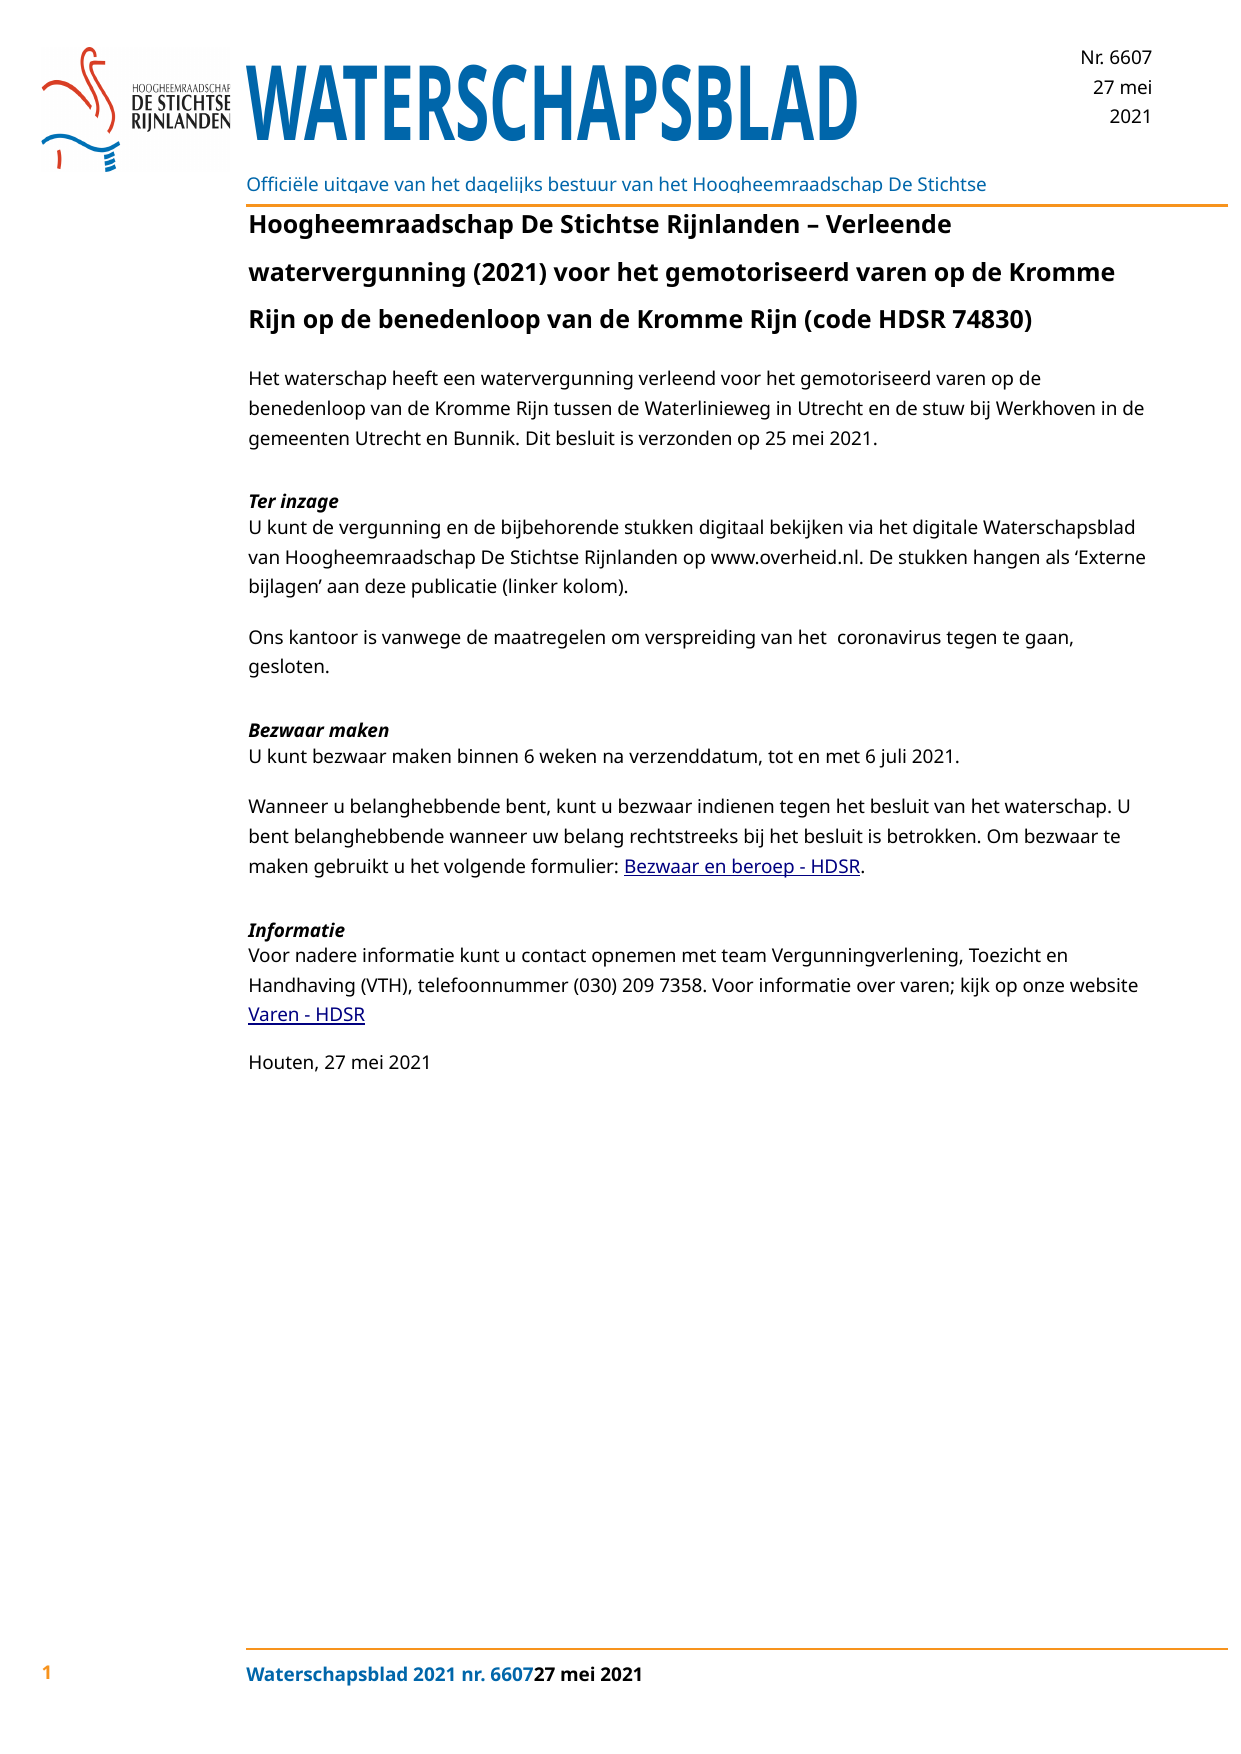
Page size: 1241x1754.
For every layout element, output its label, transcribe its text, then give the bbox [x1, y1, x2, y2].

text Voor nadere informatie kunt u contact opnemen met team Vergunningverlening, Toezicht en Handhaving (VTH), telefoonnummer (030) 209 7358. Voor informatie over varen; kijk op onze website Varen - HDSR [248, 942, 1152, 1027]
text Ons kantoor is vanwege de maatregelen om verspreiding van het coronavirus tegen te gaan, gesloten. [248, 624, 1152, 679]
text U kunt bezwaar maken binnen 6 weken na verzenddatum, tot en met 6 juli 2021. [248, 743, 1152, 769]
text Hoogheemraadschap De Stichtse Rijnlanden – Verleende watervergunning (2021) voor het gemotoriseerd varen op de Kromme Rijn op de benedenloop van de Kromme Rijn (code HDSR 74830) [248, 207, 1152, 336]
text Ter inzage [248, 489, 1152, 514]
text Het waterschap heeft een watervergunning verleend voor het gemotoriseerd varen op de benedenloop van de Kromme Rijn tussen de Waterlinieweg in Utrecht en de stuw bij Werkhoven in de gemeenten Utrecht en Bunnik. Dit besluit is verzonden op 25 mei 2021. [248, 366, 1152, 450]
text Wanneer u belanghebbende bent, kunt u bezwaar indienen tegen het besluit van het waterschap. U bent belanghebbende wanneer uw belang rechtstreeks bij het besluit is betrokken. Om bezwaar te maken gebruikt u het volgende formulier: Bezwaar en beroep - HDSR. [248, 794, 1152, 878]
text Informatie [248, 917, 1152, 942]
text Bezwaar maken [248, 717, 1152, 743]
text U kunt de vergunning en de bijbehorende stukken digitaal bekijken via het digitale Waterschapsblad van Hoogheemraadschap De Stichtse Rijnlanden op www.overheid.nl. De stukken hangen als ‘Externe bijlagen’ aan deze publicatie (linker kolom). [248, 514, 1152, 599]
picture [41, 47, 231, 172]
text Houten, 27 mei 2021 [248, 1049, 1152, 1075]
